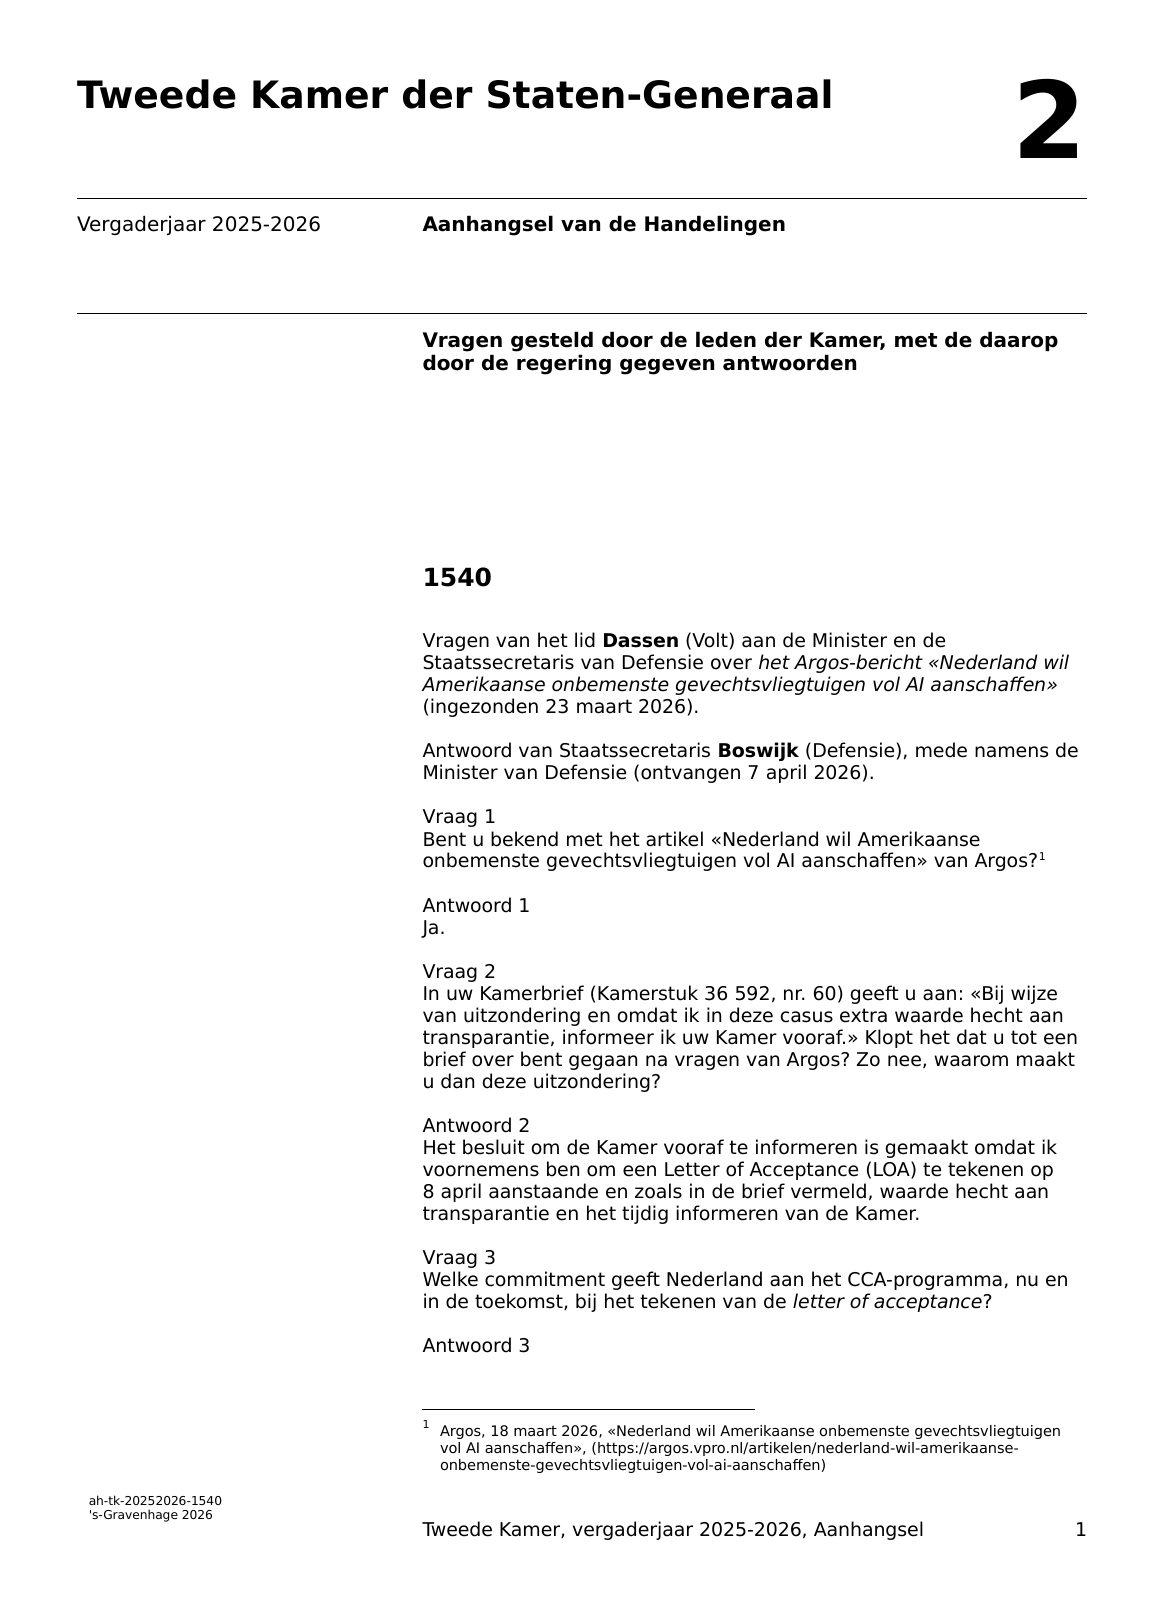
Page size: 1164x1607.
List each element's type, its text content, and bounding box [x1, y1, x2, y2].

text Vraag 3 [422, 1247, 1087, 1269]
table_cell Vragen gesteld door de leden der Kamer, met de daarop door de regering gegeven antwoorden [422, 314, 1087, 375]
text Antwoord 3 [422, 1335, 1087, 1357]
text Bent u bekend met het artikel «Nederland wil Amerikaanse onbemenste gevechtsvliegtuigen vol AI aanschaffen» van Argos? [422, 828, 1087, 872]
text ah-tk-20252026-1540 [88, 1494, 323, 1508]
text Antwoord 1 [422, 894, 1087, 917]
text Vraag 2 [422, 961, 1087, 983]
table_cell Aanhangsel van de Handelingen [422, 199, 1087, 313]
text Ja. [422, 917, 1087, 938]
table_header Tweede Kamer der Staten-Generaal [77, 59, 886, 198]
text Antwoord van Staatssecretaris Boswijk (Defensie), mede namens de Minister van Defensie (ontvangen 7 april 2026). [422, 740, 1087, 784]
text 's-Gravenhage 2026 [88, 1508, 323, 1522]
text 1540 [422, 563, 1087, 592]
text Antwoord 2 [422, 1115, 1087, 1137]
table_header 2 [886, 59, 1087, 198]
text In uw Kamerbrief (Kamerstuk 36 592, nr. 60) geeft u aan: «Bij wijze van uitzondering en omdat ik in deze casus extra waarde hecht aan transparantie, informeer ik uw Kamer vooraf.» Klopt het dat u tot een brief over bent gegaan na vragen van Argos? Zo nee, waarom maakt u dan deze uitzondering? [422, 983, 1087, 1093]
text Het besluit om de Kamer vooraf te informeren is gemaakt omdat ik voornemens ben om een Letter of Acceptance (LOA) te tekenen op 8 april aanstaande en zoals in de brief vermeld, waarde hecht aan transparantie en het tijdig informeren van de Kamer. [422, 1137, 1087, 1225]
text Welke commitment geeft Nederland aan het CCA-programma, nu en in de toekomst, bij het tekenen van de letter of acceptance? [422, 1269, 1087, 1313]
text Vragen van het lid Dassen (Volt) aan de Minister en de Staatssecretaris van Defensie over het Argos-bericht «Nederland wil Amerikaanse onbemenste gevechtsvliegtuigen vol AI aanschaffen» (ingezonden 23 maart 2026). [422, 630, 1087, 718]
table_cell Vergaderjaar 2025-2026 [77, 199, 422, 313]
text Argos, 18 maart 2026, «Nederland wil Amerikaanse onbemenste gevechtsvliegtuigen vol AI aanschaffen», (https://argos.vpro.nl/artikelen/nederland-wil-amerikaanse-onbemenste-gevechtsvliegtuigen-vol-ai-aanschaffen) [422, 1418, 1087, 1474]
table_cell [77, 314, 422, 375]
text Vraag 1 [422, 806, 1087, 828]
